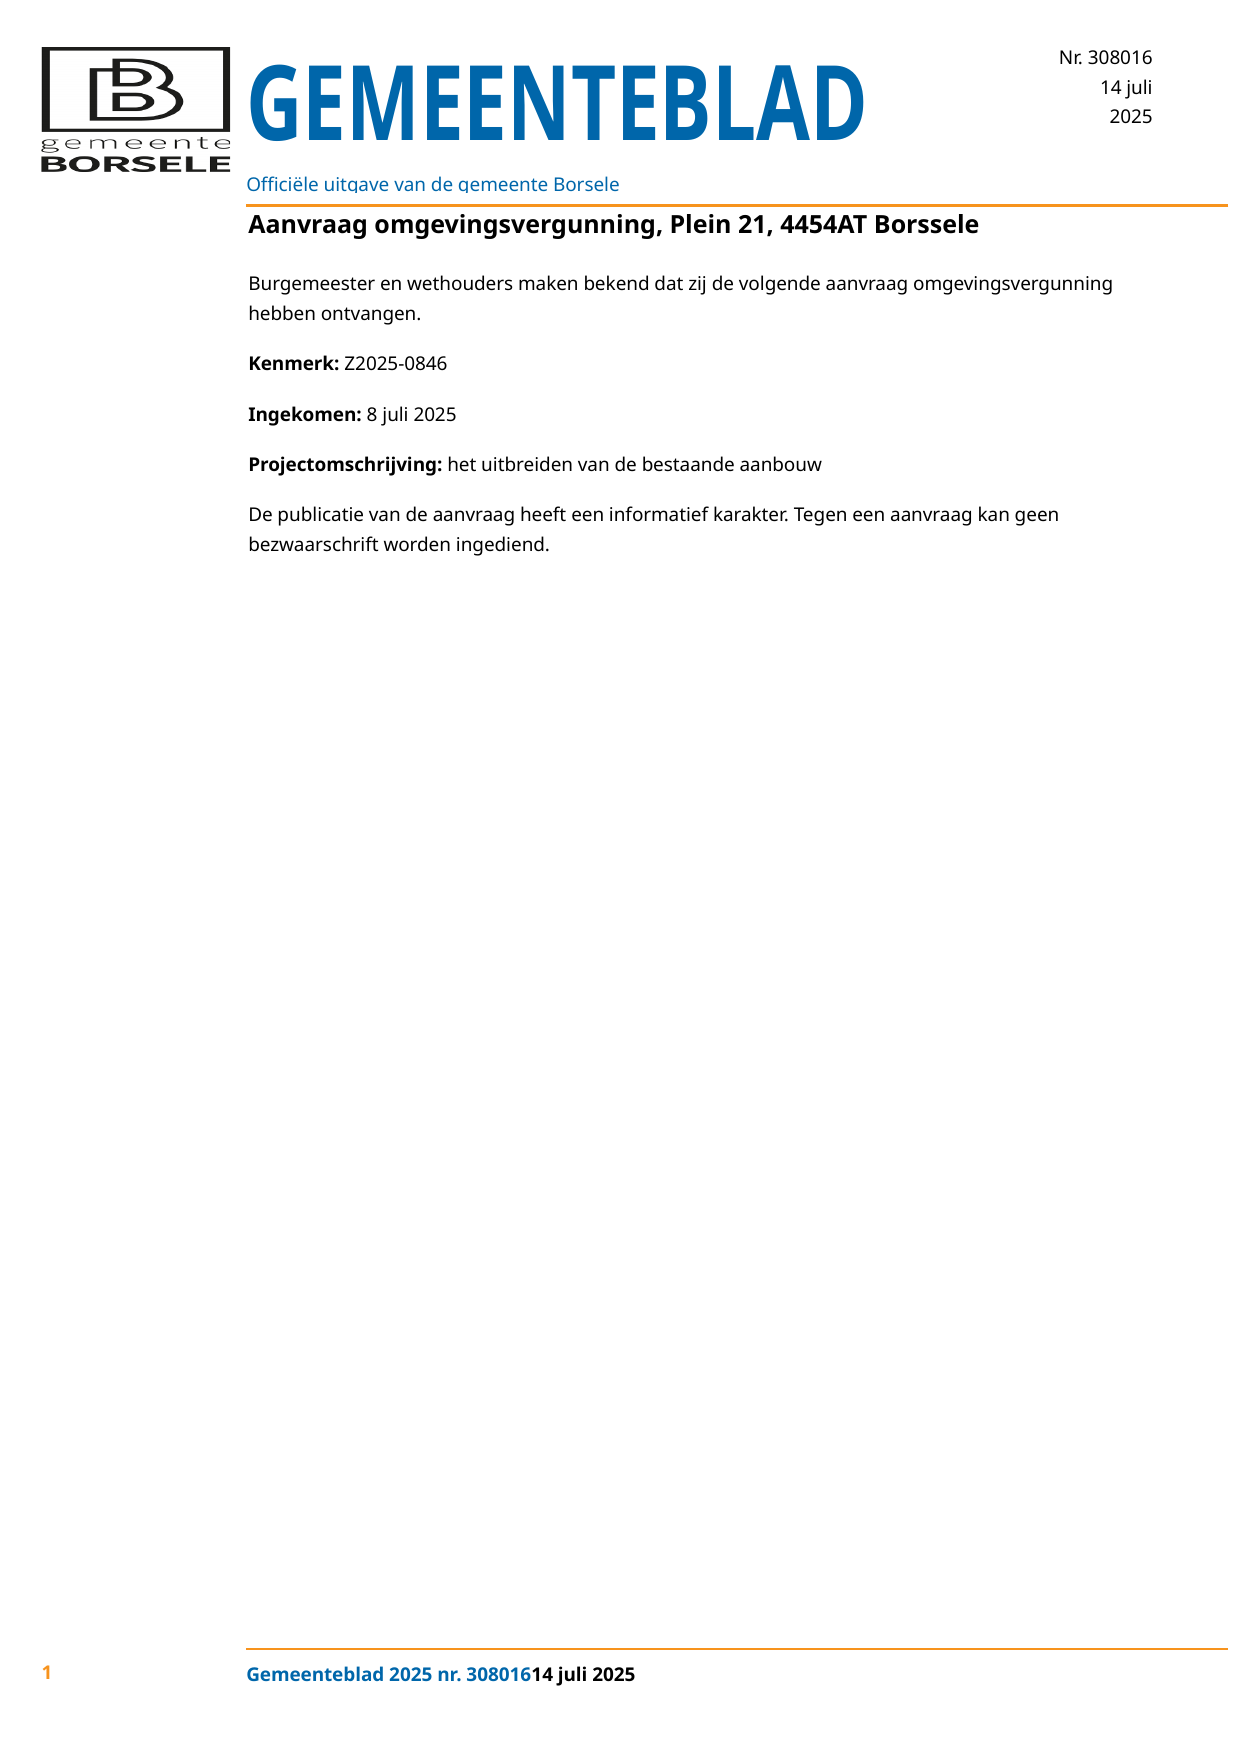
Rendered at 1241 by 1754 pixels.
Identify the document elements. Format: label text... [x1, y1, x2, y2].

text Kenmerk: Z2025-0846 [248, 350, 1152, 376]
text Aanvraag omgevingsvergunning, Plein 21, 4454AT Borssele [248, 207, 1152, 241]
text Burgemeester en wethouders maken bekend dat zij de volgende aanvraag omgevingsvergunning hebben ontvangen. [248, 270, 1152, 326]
text Ingekomen: 8 juli 2025 [248, 401, 1152, 426]
picture [41, 47, 231, 172]
text De publicatie van de aanvraag heeft een informatief karakter. Tegen een aanvraag kan geen bezwaarschrift worden ingediend. [248, 502, 1152, 557]
text Projectomschrijving: het uitbreiden van de bestaande aanbouw [248, 451, 1152, 477]
